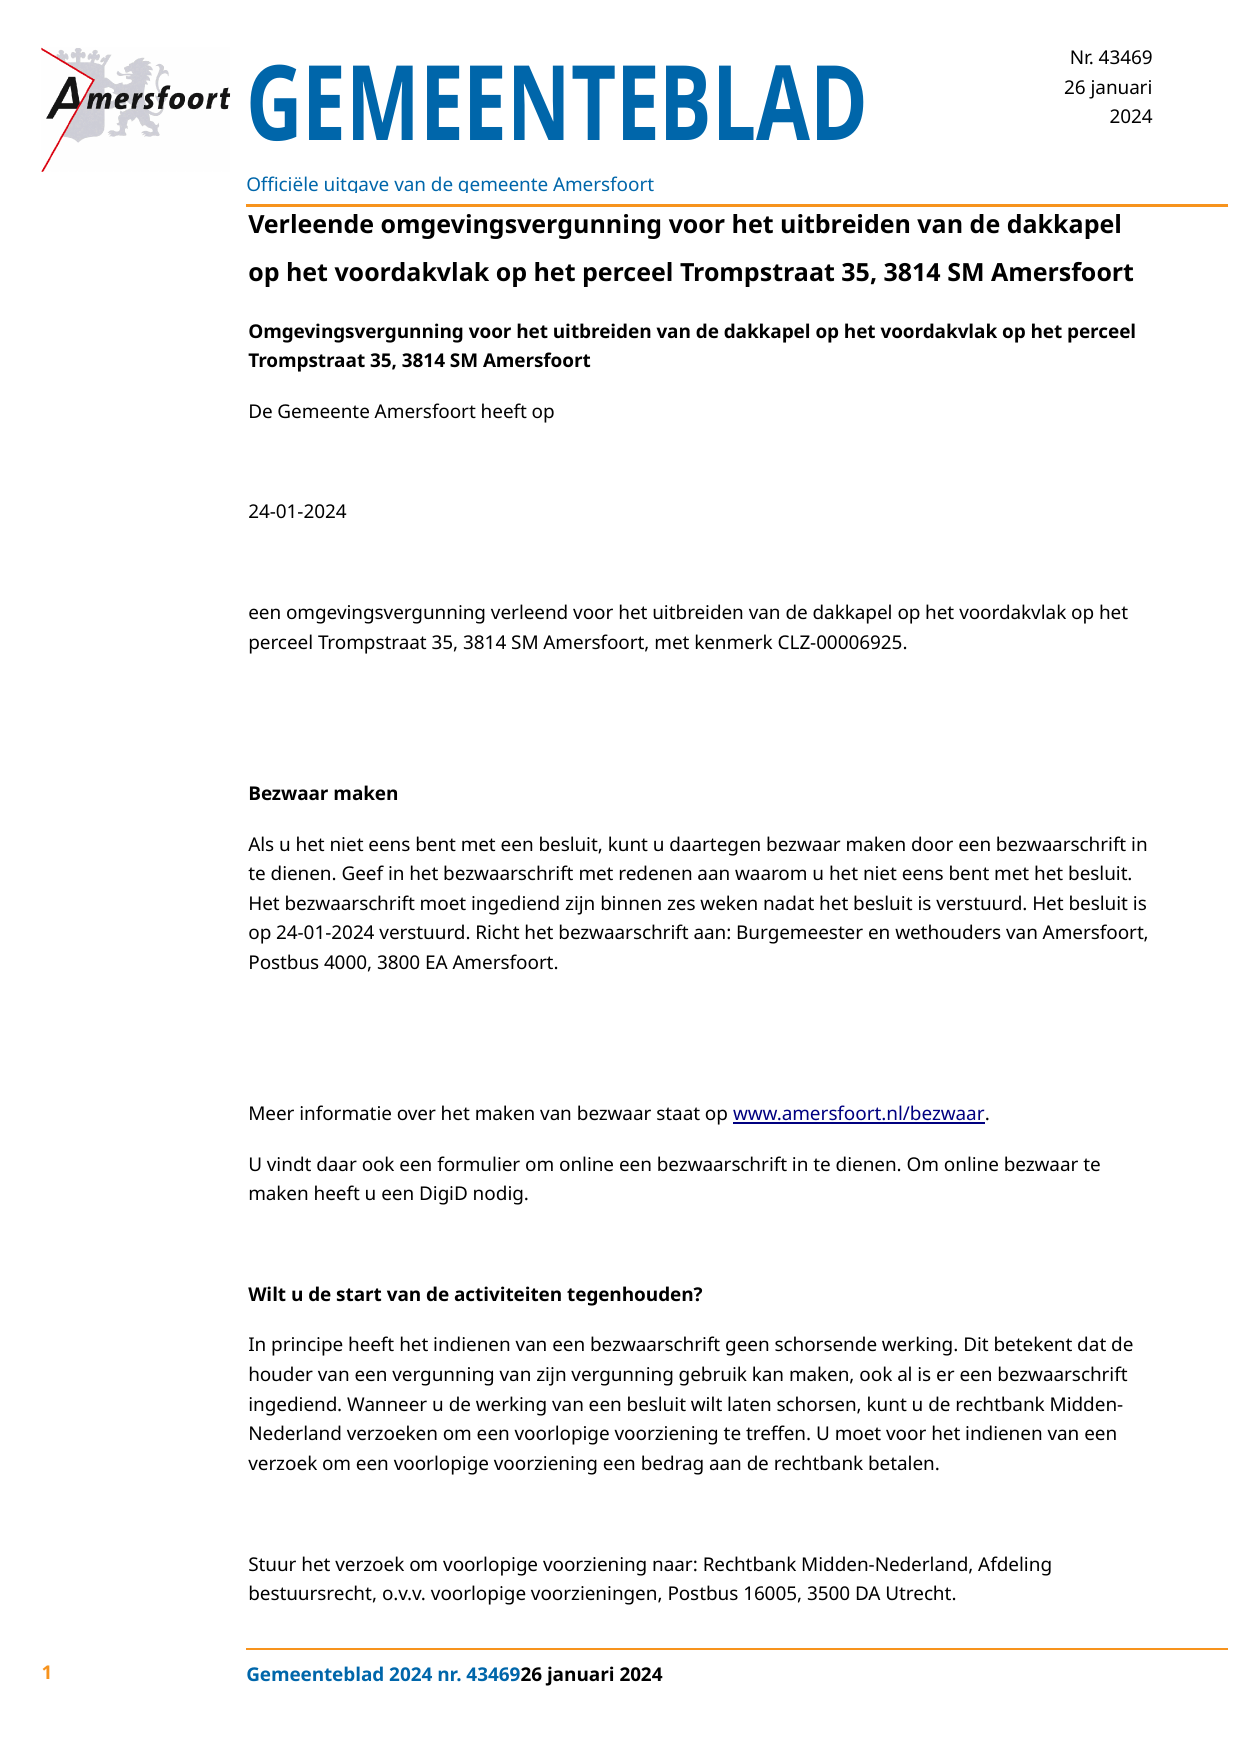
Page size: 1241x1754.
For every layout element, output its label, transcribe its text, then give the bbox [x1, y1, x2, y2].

text De Gemeente Amersfoort heeft op [248, 398, 1152, 424]
picture [41, 47, 231, 172]
text Als u het niet eens bent met een besluit, kunt u daartegen bezwaar maken door een bezwaarschrift in te dienen. Geef in het bezwaarschrift met redenen aan waarom u het niet eens bent met het besluit. Het bezwaarschrift moet ingediend zijn binnen zes weken nadat het besluit is verstuurd. Het besluit is op 24-01-2024 verstuurd. Richt het bezwaarschrift aan: Burgemeester en wethouders van Amersfoort, Postbus 4000, 3800 EA Amersfoort. [248, 831, 1152, 975]
text 24-01-2024 [248, 499, 1152, 524]
text een omgevingsvergunning verleend voor het uitbreiden van de dakkapel op het voordakvlak op het perceel Trompstraat 35, 3814 SM Amersfoort, met kenmerk CLZ-00006925. [248, 599, 1152, 655]
text Verleende omgevingsvergunning voor het uitbreiden van de dakkapel op het voordakvlak op het perceel Trompstraat 35, 3814 SM Amersfoort [248, 207, 1152, 288]
text Bezwaar maken [248, 780, 1152, 806]
text Omgevingsvergunning voor het uitbreiden van de dakkapel op het voordakvlak op het perceel Trompstraat 35, 3814 SM Amersfoort [248, 318, 1152, 373]
text In principe heeft het indienen van een bezwaarschrift geen schorsende werking. Dit betekent dat de houder van een vergunning van zijn vergunning gebruik kan maken, ook al is er een bezwaarschrift ingediend. Wanneer u de werking van een besluit wilt laten schorsen, kunt u de rechtbank Midden-Nederland verzoeken om een voorlopige voorziening te treffen. U moet voor het indienen van een verzoek om een voorlopige voorziening een bedrag aan de rechtbank betalen. [248, 1332, 1152, 1476]
text Meer informatie over het maken van bezwaar staat op www.amersfoort.nl/bezwaar. [248, 1100, 1152, 1126]
text U vindt daar ook een formulier om online een bezwaarschrift in te dienen. Om online bezwaar te maken heeft u een DigiD nodig. [248, 1151, 1152, 1206]
text Wilt u de start van de activiteiten tegenhouden? [248, 1281, 1152, 1307]
text Stuur het verzoek om voorlopige voorziening naar: Rechtbank Midden-Nederland, Afdeling bestuursrecht, o.v.v. voorlopige voorzieningen, Postbus 16005, 3500 DA Utrecht. [248, 1551, 1152, 1606]
